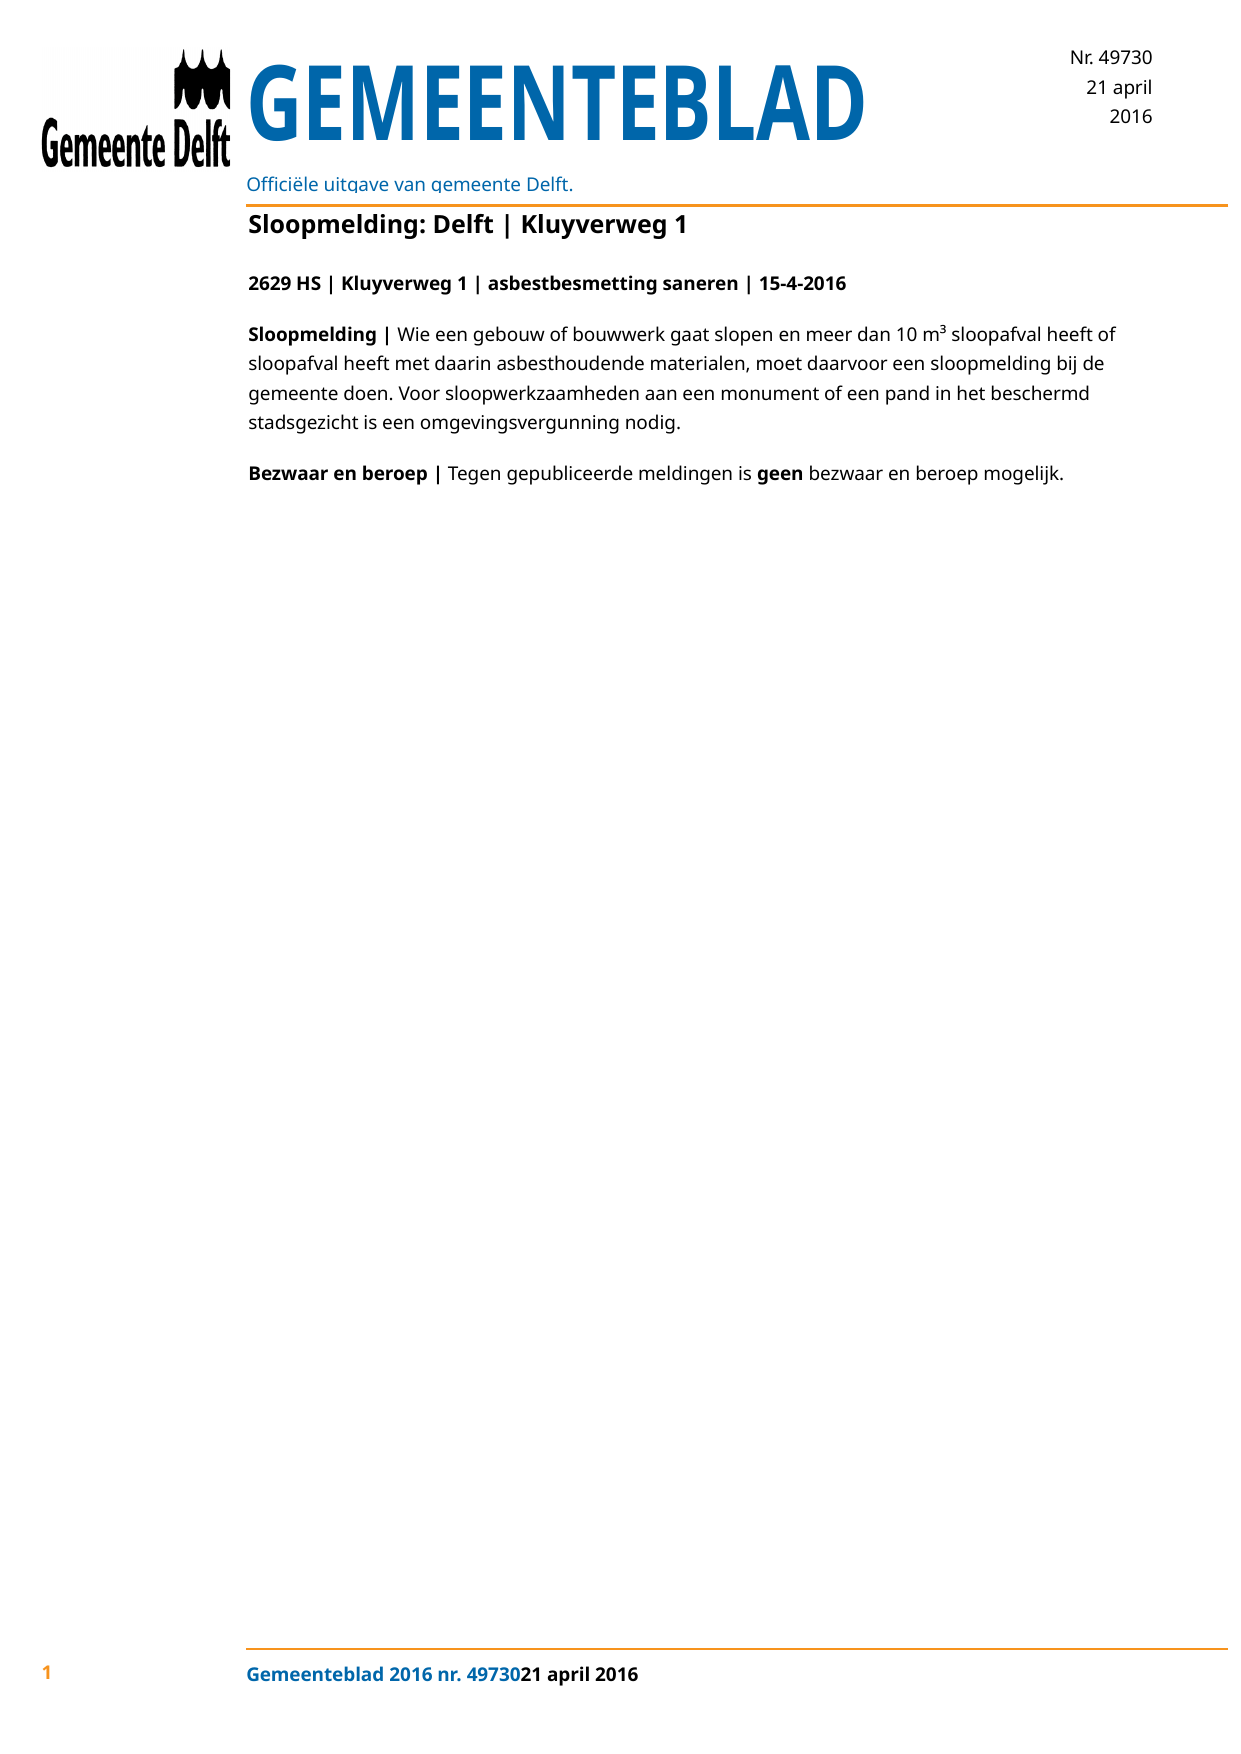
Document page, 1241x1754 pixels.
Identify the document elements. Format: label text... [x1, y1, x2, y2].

text Sloopmelding: Delft | Kluyverweg 1 [248, 207, 1152, 241]
text 2629 HS | Kluyverweg 1 | asbestbesmetting saneren | 15-4-2016 [248, 270, 1152, 296]
picture [41, 47, 231, 172]
text Sloopmelding | Wie een gebouw of bouwwerk gaat slopen en meer dan 10 m³ sloopafval heeft of sloopafval heeft met daarin asbesthoudende materialen, moet daarvoor een sloopmelding bij de gemeente doen. Voor sloopwerkzaamheden aan een monument of een pand in het beschermd stadsgezicht is een omgevingsvergunning nodig. [248, 321, 1152, 435]
text Bezwaar en beroep | Tegen gepubliceerde meldingen is geen bezwaar en beroep mogelijk. [248, 460, 1152, 486]
